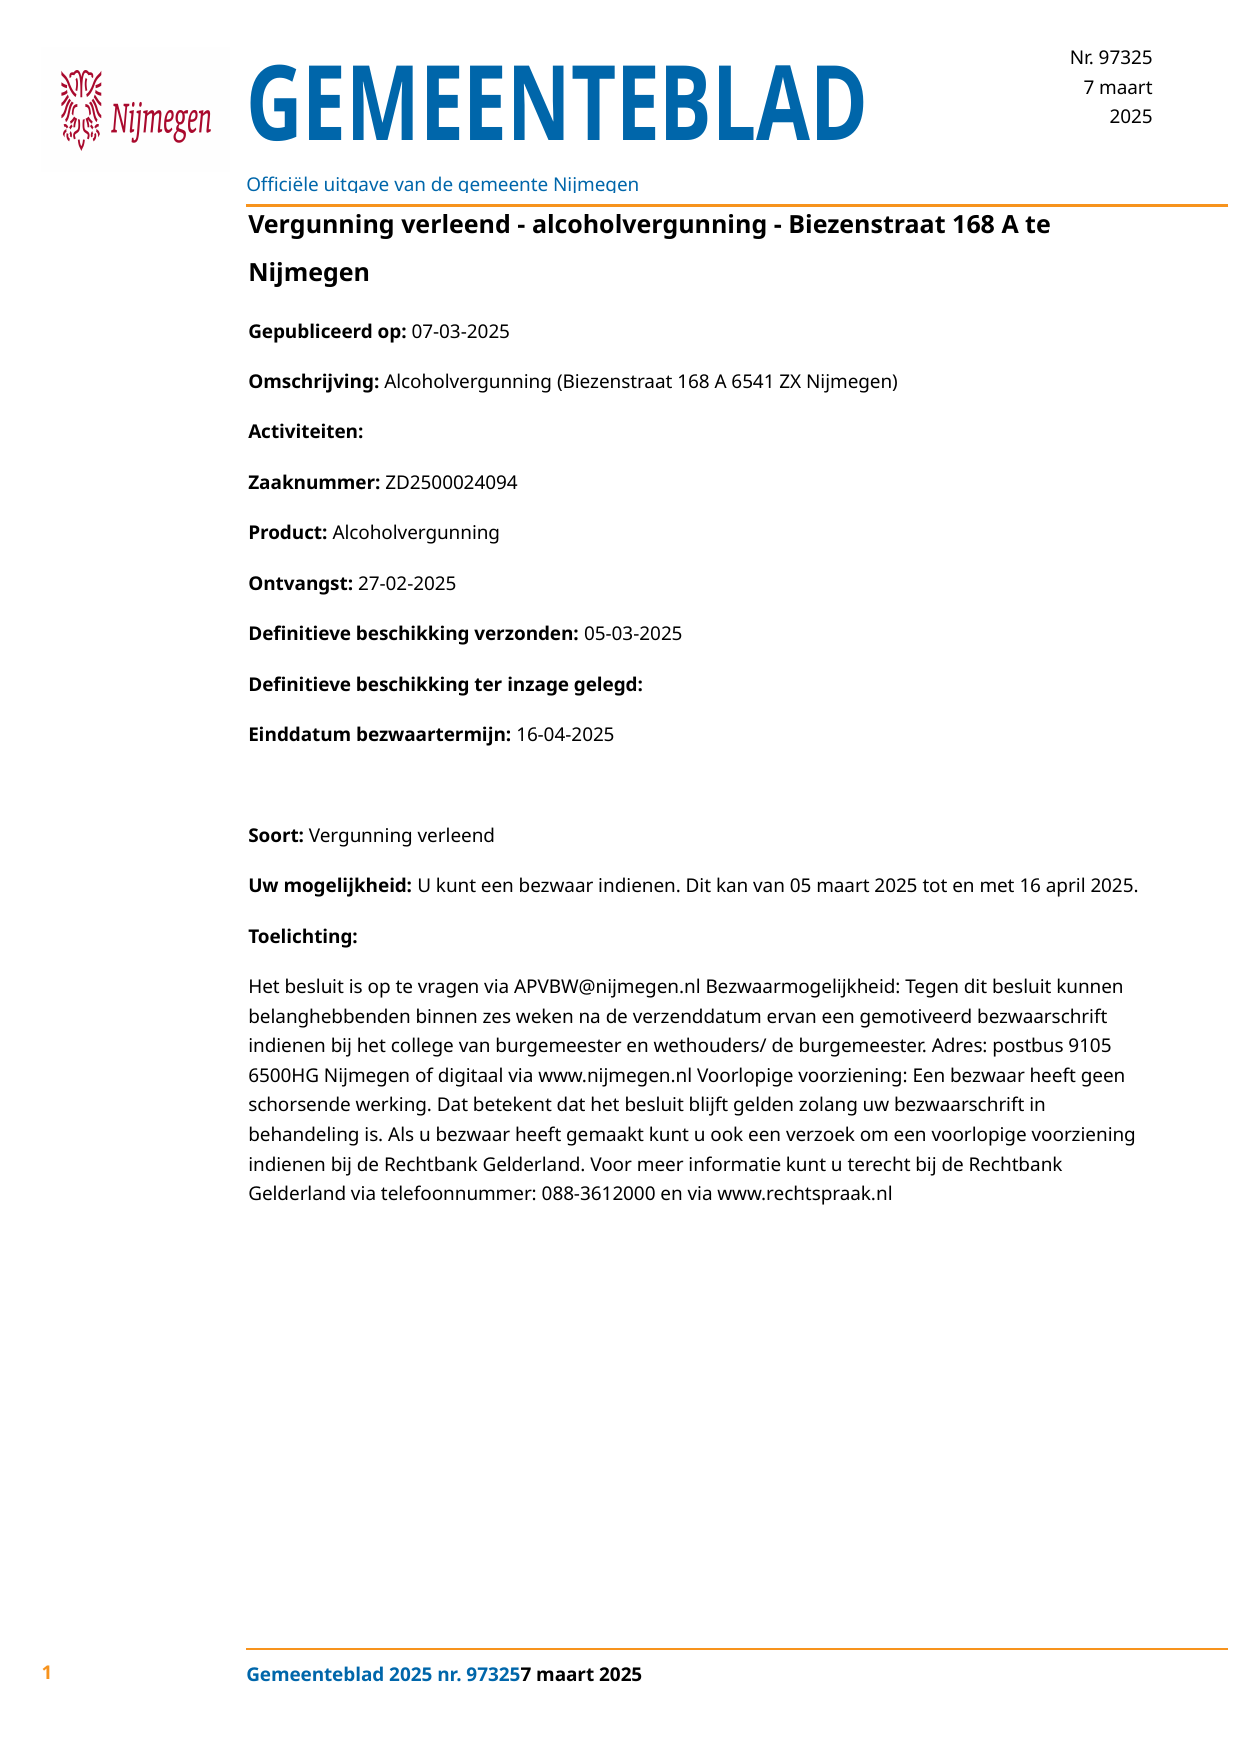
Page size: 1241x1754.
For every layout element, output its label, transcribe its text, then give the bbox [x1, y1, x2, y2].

text Zaaknummer: ZD2500024094 [248, 469, 1152, 495]
picture [41, 47, 231, 172]
text Vergunning verleend - alcoholvergunning - Biezenstraat 168 A te Nijmegen [248, 207, 1152, 288]
text Gepubliceerd op: 07-03-2025 [248, 318, 1152, 344]
text Product: Alcoholvergunning [248, 519, 1152, 545]
text Definitieve beschikking verzonden: 05-03-2025 [248, 620, 1152, 646]
text Uw mogelijkheid: U kunt een bezwaar indienen. Dit kan van 05 maart 2025 tot en met 16 april 2025. [248, 872, 1152, 898]
text Ontvangst: 27-02-2025 [248, 570, 1152, 596]
text Toelichting: [248, 923, 1152, 949]
text Einddatum bezwaartermijn: 16-04-2025 [248, 721, 1152, 747]
text Activiteiten: [248, 419, 1152, 444]
text Het besluit is op te vragen via APVBW@nijmegen.nl Bezwaarmogelijkheid: Tegen dit besluit kunnen belanghebbenden binnen zes weken na de verzenddatum ervan een gemotiveerd bezwaarschrift indienen bij het college van burgemeester en wethouders/ de burgemeester. Adres: postbus 9105 6500HG Nijmegen of digitaal via www.nijmegen.nl Voorlopige voorziening: Een bezwaar heeft geen schorsende werking. Dat betekent dat het besluit blijft gelden zolang uw bezwaarschrift in behandeling is. Als u bezwaar heeft gemaakt kunt u ook een verzoek om een voorlopige voorziening indienen bij de Rechtbank Gelderland. Voor meer informatie kunt u terecht bij de Rechtbank Gelderland via telefoonnummer: 088-3612000 en via www.rechtspraak.nl [248, 973, 1152, 1206]
text Omschrijving: Alcoholvergunning (Biezenstraat 168 A 6541 ZX Nijmegen) [248, 368, 1152, 394]
text Soort: Vergunning verleend [248, 822, 1152, 848]
text Definitieve beschikking ter inzage gelegd: [248, 671, 1152, 697]
